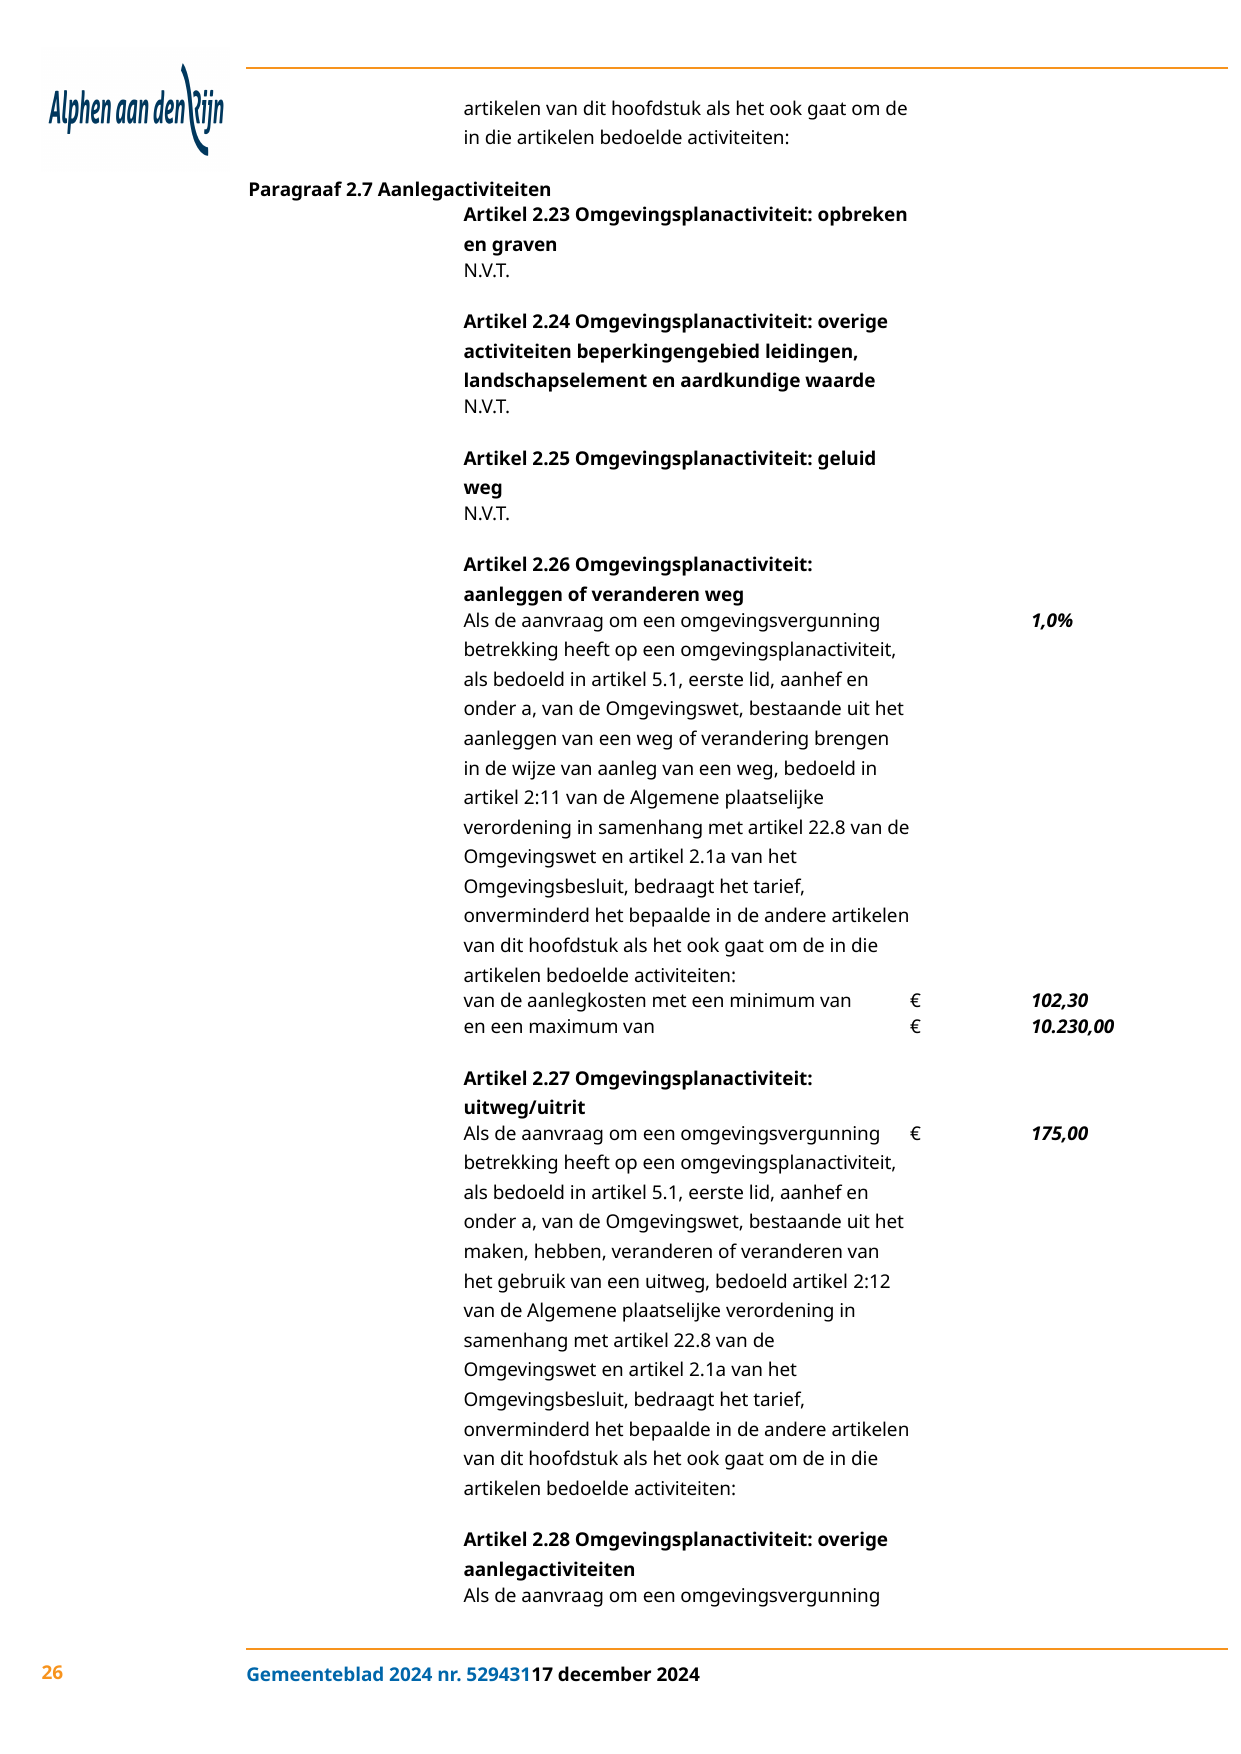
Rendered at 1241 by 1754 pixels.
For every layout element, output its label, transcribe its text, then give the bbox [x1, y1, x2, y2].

table_cell [910, 393, 1031, 419]
table_cell [248, 445, 463, 500]
table_cell [248, 607, 463, 987]
table_cell [910, 445, 1031, 500]
table_cell [248, 419, 463, 445]
table_cell [248, 1039, 463, 1065]
table_cell [910, 95, 1031, 150]
table_cell [910, 551, 1031, 607]
table_cell [248, 95, 463, 150]
table_cell Artikel 2.26 Omgevingsplanactiviteit: aanleggen of veranderen weg [463, 551, 910, 607]
table_cell [910, 419, 1031, 445]
table_cell [248, 283, 463, 308]
table_cell 10.230,00 [1031, 1013, 1152, 1039]
table_cell van de aanlegkosten met een minimum van [463, 988, 910, 1013]
table_cell [248, 1065, 463, 1120]
table_cell Als de aanvraag om een omgevingsvergunning [463, 1582, 910, 1607]
table_cell € [910, 988, 1031, 1013]
table_cell N.V.T. [463, 500, 910, 526]
table_cell [910, 500, 1031, 526]
table_cell [248, 988, 463, 1013]
table_cell Artikel 2.23 Omgevingsplanactiviteit: opbreken en graven [463, 202, 910, 257]
table_cell [463, 150, 910, 176]
table_cell € [910, 1013, 1031, 1039]
table_cell Artikel 2.27 Omgevingsplanactiviteit: uitweg/uitrit [463, 1065, 910, 1120]
table_cell [1031, 257, 1152, 283]
table_cell [1031, 445, 1152, 500]
table_cell [1031, 1526, 1152, 1582]
table_cell N.V.T. [463, 257, 910, 283]
table_cell [910, 607, 1031, 987]
table_cell [463, 419, 910, 445]
table_cell [463, 526, 910, 551]
table_cell [248, 551, 463, 607]
table_cell Artikel 2.24 Omgevingsplanactiviteit: overige activiteiten beperkingengebied leidingen, landschapselement en aardkundige waarde [463, 308, 910, 393]
table_cell [248, 526, 463, 551]
table_cell Paragraaf 2.7 Aanlegactiviteiten [248, 176, 1152, 202]
table_cell [1031, 283, 1152, 308]
table_cell [248, 1120, 463, 1501]
table_cell [910, 1582, 1031, 1607]
table_cell [248, 500, 463, 526]
table_cell [1031, 551, 1152, 607]
table_cell [248, 308, 463, 393]
table_cell [910, 283, 1031, 308]
table_cell [248, 202, 463, 257]
table_cell 102,30 [1031, 988, 1152, 1013]
table_cell [1031, 1039, 1152, 1065]
table_cell [910, 1501, 1031, 1526]
table_cell € [910, 1120, 1031, 1501]
table_cell [910, 257, 1031, 283]
table_cell 175,00 [1031, 1120, 1152, 1501]
table_cell [248, 1526, 463, 1582]
table_cell [248, 393, 463, 419]
table_cell N.V.T. [463, 393, 910, 419]
table_cell [463, 1501, 910, 1526]
table_cell [248, 150, 463, 176]
table_cell [910, 150, 1031, 176]
table_cell [1031, 500, 1152, 526]
table_cell [910, 308, 1031, 393]
table_cell [910, 526, 1031, 551]
table_cell Artikel 2.28 Omgevingsplanactiviteit: overige aanlegactiviteiten [463, 1526, 910, 1582]
table_cell [910, 1065, 1031, 1120]
table_cell [248, 1582, 463, 1607]
table_cell en een maximum van [463, 1013, 910, 1039]
table_cell [1031, 95, 1152, 150]
table_cell [910, 1039, 1031, 1065]
table_cell [248, 1501, 463, 1526]
picture [41, 47, 231, 172]
table_cell 1,0% [1031, 607, 1152, 987]
table_cell [248, 257, 463, 283]
table_cell [1031, 393, 1152, 419]
table_cell [910, 1526, 1031, 1582]
table_cell [248, 1013, 463, 1039]
table_cell [1031, 202, 1152, 257]
table_cell [1031, 526, 1152, 551]
table_cell [463, 283, 910, 308]
table_cell [1031, 1065, 1152, 1120]
table_cell [1031, 150, 1152, 176]
table_cell [910, 202, 1031, 257]
table_cell Als de aanvraag om een omgevingsvergunning betrekking heeft op een omgevingsplanactiviteit, als bedoeld in artikel 5.1, eerste lid, aanhef en onder a, van de Omgevingswet, bestaande uit het aanleggen van een weg of verandering brengen in de wijze van aanleg van een weg, bedoeld in artikel 2:11 van de Algemene plaatselijke verordening in samenhang met artikel 22.8 van de Omgevingswet en artikel 2.1a van het Omgevingsbesluit, bedraagt het tarief, onverminderd het bepaalde in de andere artikelen van dit hoofdstuk als het ook gaat om de in die artikelen bedoelde activiteiten: [463, 607, 910, 987]
table_cell [463, 1039, 910, 1065]
table_cell [1031, 1501, 1152, 1526]
table_cell [1031, 419, 1152, 445]
table_cell artikelen van dit hoofdstuk als het ook gaat om de in die artikelen bedoelde activiteiten: [463, 95, 910, 150]
table_cell Artikel 2.25 Omgevingsplanactiviteit: geluid weg [463, 445, 910, 500]
table_cell [1031, 308, 1152, 393]
table_cell Als de aanvraag om een omgevingsvergunning betrekking heeft op een omgevingsplanactiviteit, als bedoeld in artikel 5.1, eerste lid, aanhef en onder a, van de Omgevingswet, bestaande uit het maken, hebben, veranderen of veranderen van het gebruik van een uitweg, bedoeld artikel 2:12 van de Algemene plaatselijke verordening in samenhang met artikel 22.8 van de Omgevingswet en artikel 2.1a van het Omgevingsbesluit, bedraagt het tarief, onverminderd het bepaalde in de andere artikelen van dit hoofdstuk als het ook gaat om de in die artikelen bedoelde activiteiten: [463, 1120, 910, 1501]
table_cell [1031, 1582, 1152, 1607]
